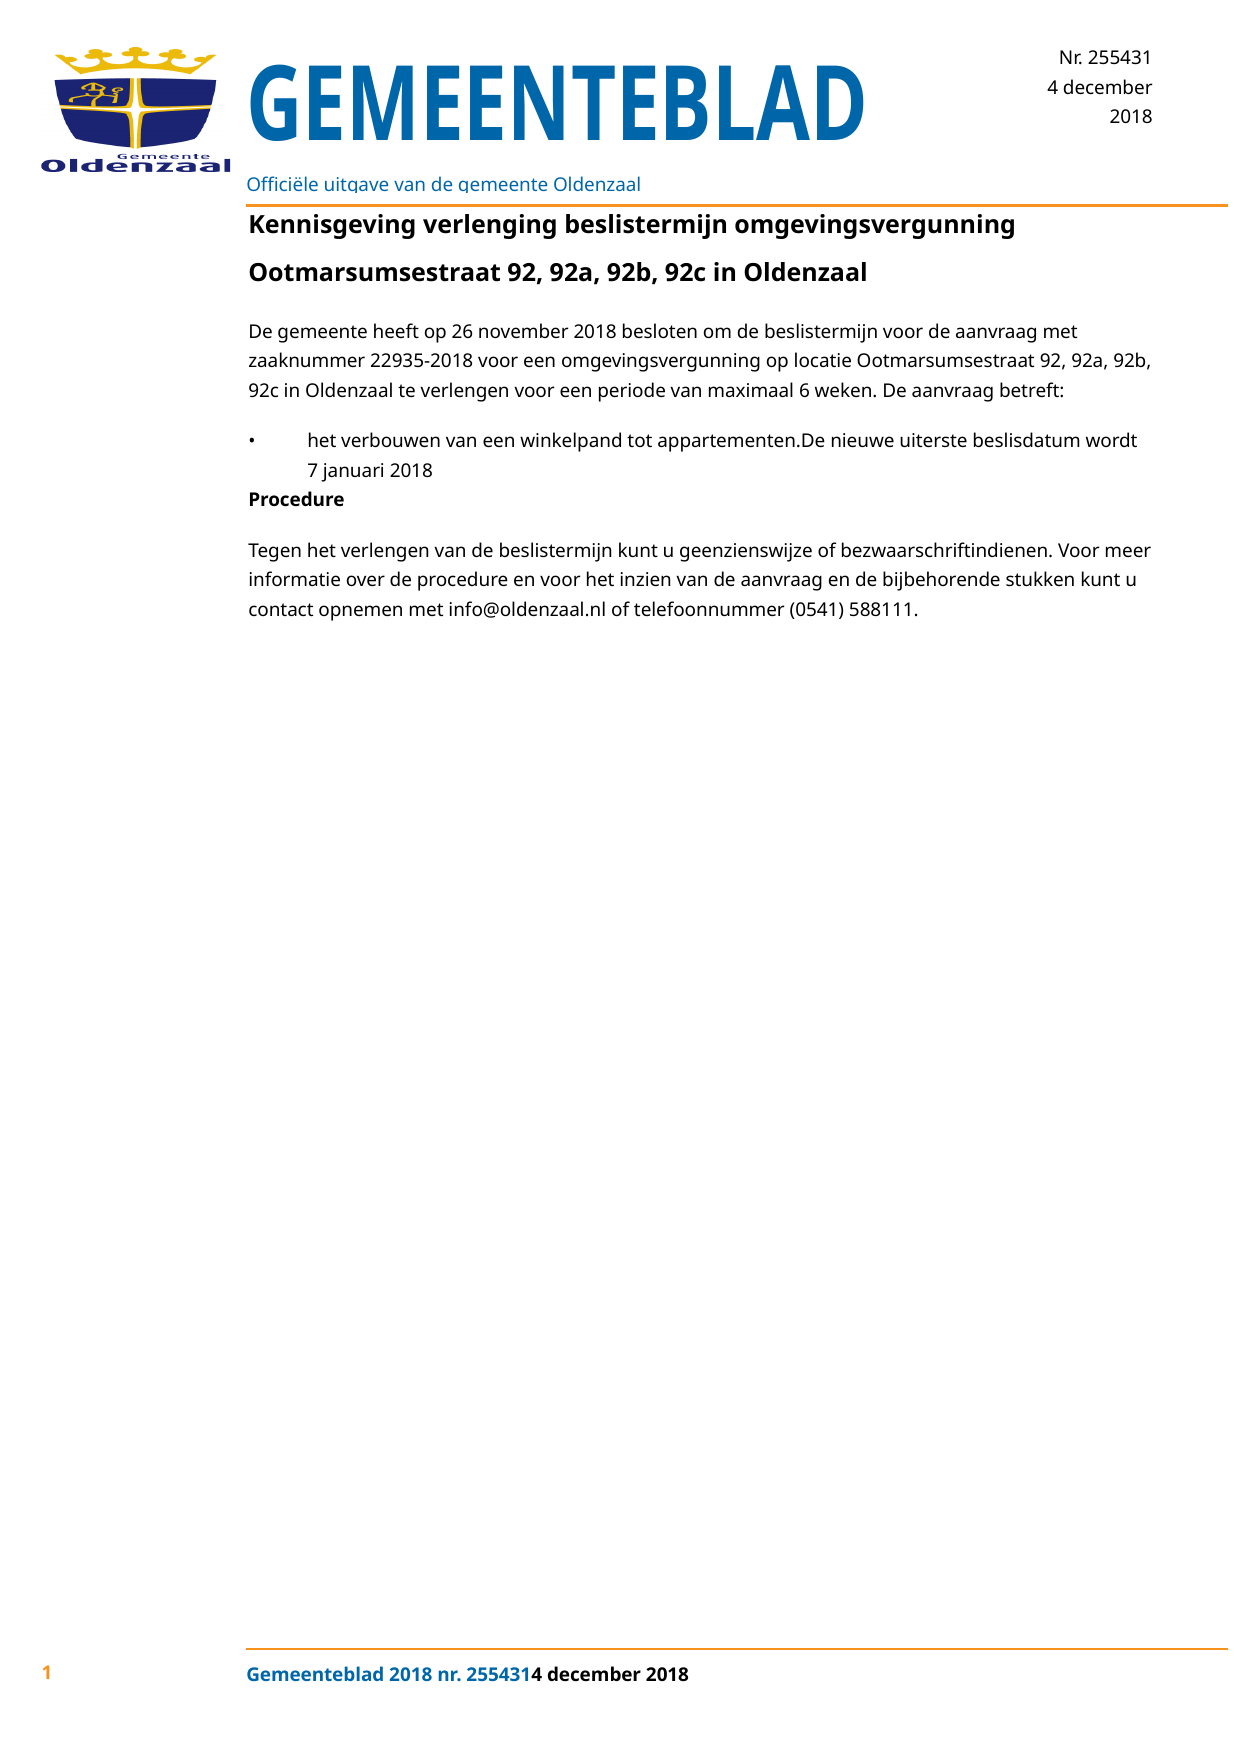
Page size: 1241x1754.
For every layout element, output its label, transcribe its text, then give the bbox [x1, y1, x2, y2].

text De gemeente heeft op 26 november 2018 besloten om de beslistermijn voor de aanvraag met zaaknummer 22935-2018 voor een omgevingsvergunning op locatie Ootmarsumsestraat 92, 92a, 92b, 92c in Oldenzaal te verlengen voor een periode van maximaal 6 weken. De aanvraag betreft: [248, 318, 1152, 403]
list het verbouwen van een winkelpand tot appartementen.De nieuwe uiterste beslisdatum wordt 7 januari 2018 [248, 427, 1152, 483]
text Procedure [248, 487, 1152, 512]
text Kennisgeving verlenging beslistermijn omgevingsvergunning Ootmarsumsestraat 92, 92a, 92b, 92c in Oldenzaal [248, 207, 1152, 288]
text Tegen het verlengen van de beslistermijn kunt u geenzienswijze of bezwaarschriftindienen. Voor meer informatie over de procedure en voor het inzien van de aanvraag en de bijbehorende stukken kunt u contact opnemen met info@oldenzaal.nl of telefoonnummer (0541) 588111. [248, 537, 1152, 622]
picture [41, 47, 231, 172]
